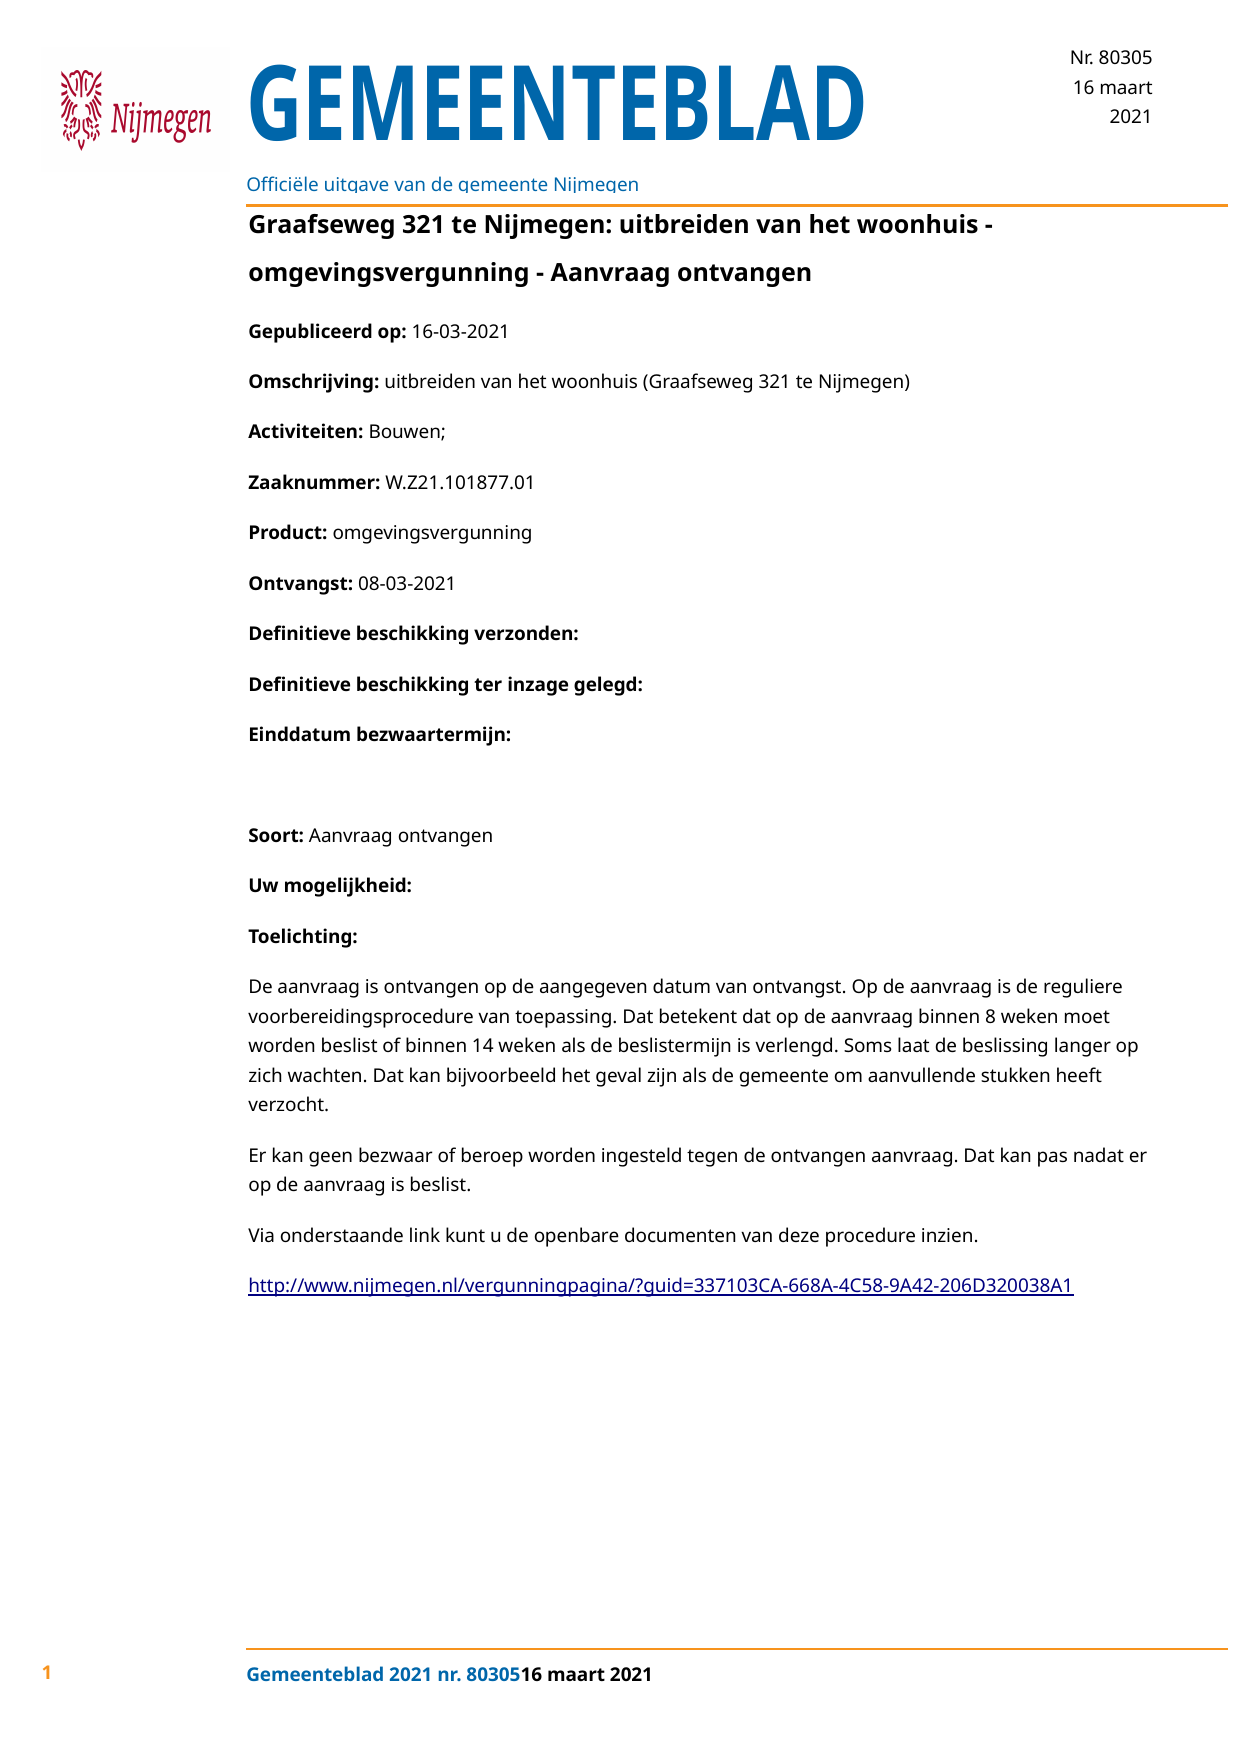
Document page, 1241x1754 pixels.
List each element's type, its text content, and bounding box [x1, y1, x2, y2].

text Activiteiten: Bouwen; [248, 419, 1152, 444]
text Definitieve beschikking verzonden: [248, 620, 1152, 646]
text Gepubliceerd op: 16-03-2021 [248, 318, 1152, 344]
text Zaaknummer: W.Z21.101877.01 [248, 469, 1152, 495]
text De aanvraag is ontvangen op de aangegeven datum van ontvangst. Op de aanvraag is de reguliere voorbereidingsprocedure van toepassing. Dat betekent dat op de aanvraag binnen 8 weken moet worden beslist of binnen 14 weken als de beslistermijn is verlengd. Soms laat de beslissing langer op zich wachten. Dat kan bijvoorbeeld het geval zijn als de gemeente om aanvullende stukken heeft verzocht. [248, 973, 1152, 1117]
text Product: omgevingsvergunning [248, 519, 1152, 545]
text Er kan geen bezwaar of beroep worden ingesteld tegen de ontvangen aanvraag. Dat kan pas nadat er op de aanvraag is beslist. [248, 1142, 1152, 1197]
text Graafseweg 321 te Nijmegen: uitbreiden van het woonhuis - omgevingsvergunning - Aanvraag ontvangen [248, 207, 1152, 288]
text Omschrijving: uitbreiden van het woonhuis (Graafseweg 321 te Nijmegen) [248, 368, 1152, 394]
text Via onderstaande link kunt u de openbare documenten van deze procedure inzien. [248, 1222, 1152, 1248]
text Soort: Aanvraag ontvangen [248, 822, 1152, 848]
text Ontvangst: 08-03-2021 [248, 570, 1152, 596]
text Toelichting: [248, 923, 1152, 949]
text Einddatum bezwaartermijn: [248, 721, 1152, 747]
text Uw mogelijkheid: [248, 872, 1152, 898]
text http://www.nijmegen.nl/vergunningpagina/?guid=337103CA-668A-4C58-9A42-206D320038A1 [248, 1272, 1152, 1298]
picture [41, 47, 231, 172]
text Definitieve beschikking ter inzage gelegd: [248, 671, 1152, 697]
